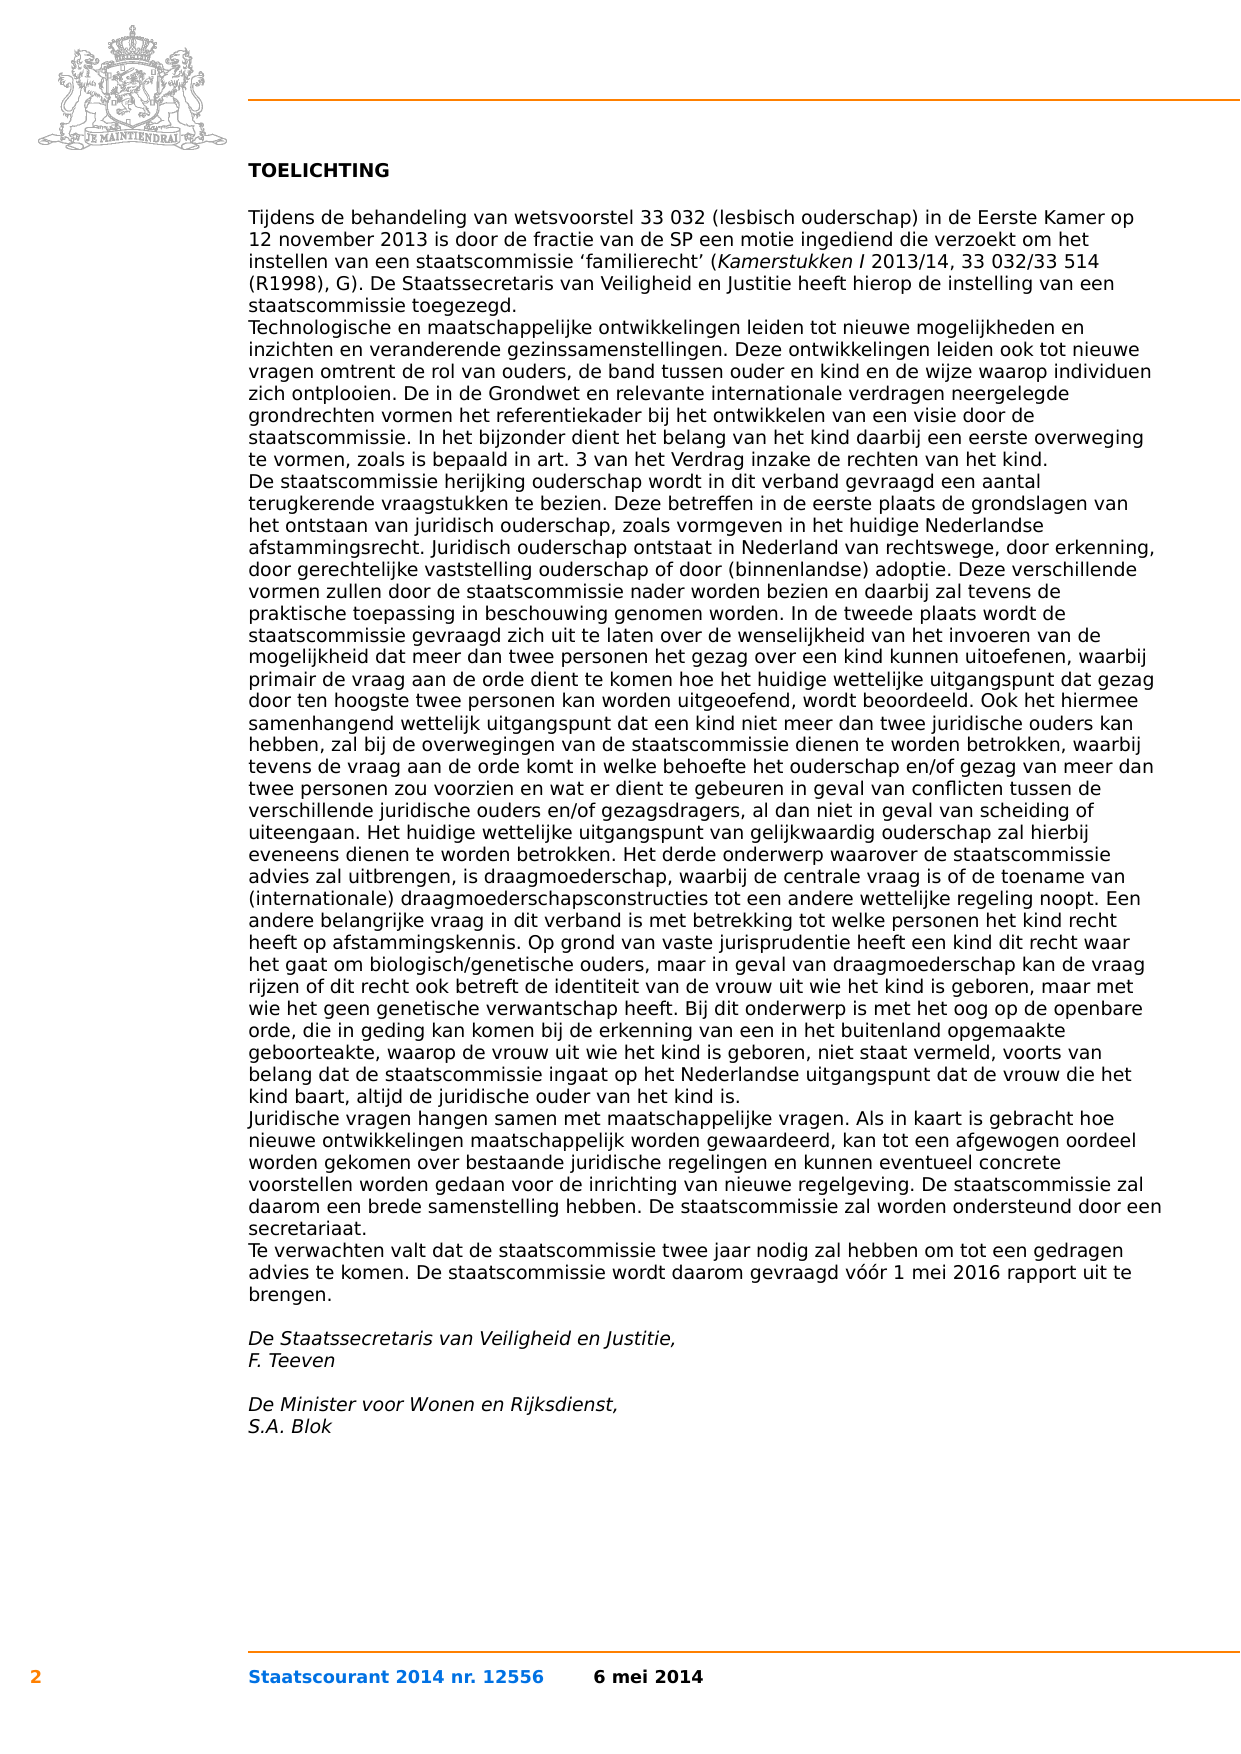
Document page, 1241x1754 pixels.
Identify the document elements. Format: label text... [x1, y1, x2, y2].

text De Staatssecretaris van Veiligheid en Justitie, F. Teeven [248, 1328, 1163, 1372]
text De Minister voor Wonen en Rijksdienst, S.A. Blok [248, 1393, 1163, 1437]
text Te verwachten valt dat de staatscommissie twee jaar nodig zal hebben om tot een gedragen advies te komen. De staatscommissie wordt daarom gevraagd vóór 1 mei 2016 rapport uit te brengen. [248, 1240, 1163, 1306]
text Tijdens de behandeling van wetsvoorstel 33 032 (lesbisch ouderschap) in de Eerste Kamer op 12 november 2013 is door de fractie van de SP een motie ingediend die verzoekt om het instellen van een staatscommissie ‘familierecht’ (Kamerstukken I 2013/14, 33 032/33 514 (R1998), G). De Staatssecretaris van Veiligheid en Justitie heeft hierop de instelling van een staatscommissie toegezegd. [248, 207, 1163, 317]
picture [38, 25, 227, 150]
text De staatscommissie herijking ouderschap wordt in dit verband gevraagd een aantal terugkerende vraagstukken te bezien. Deze betreffen in de eerste plaats de grondslagen van het ontstaan van juridisch ouderschap, zoals vormgeven in het huidige Nederlandse afstammingsrecht. Juridisch ouderschap ontstaat in Nederland van rechtswege, door erkenning, door gerechtelijke vaststelling ouderschap of door (binnenlandse) adoptie. Deze verschillende vormen zullen door de staatscommissie nader worden bezien en daarbij zal tevens de praktische toepassing in beschouwing genomen worden. In de tweede plaats wordt de staatscommissie gevraagd zich uit te laten over de wenselijkheid van het invoeren van de mogelijkheid dat meer dan twee personen het gezag over een kind kunnen uitoefenen, waarbij primair de vraag aan de orde dient te komen hoe het huidige wettelijke uitgangspunt dat gezag door ten hoogste twee personen kan worden uitgeoefend, wordt beoordeeld. Ook het hiermee samenhangend wettelijk uitgangspunt dat een kind niet meer dan twee juridische ouders kan hebben, zal bij de overwegingen van de staatscommissie dienen te worden betrokken, waarbij tevens de vraag aan de orde komt in welke behoefte het ouderschap en/of gezag van meer dan twee personen zou voorzien en wat er dient te gebeuren in geval van conflicten tussen de verschillende juridische ouders en/of gezagsdragers, al dan niet in geval van scheiding of uiteengaan. Het huidige wettelijke uitgangspunt van gelijkwaardig ouderschap zal hierbij eveneens dienen te worden betrokken. Het derde onderwerp waarover de staatscommissie advies zal uitbrengen, is draagmoederschap, waarbij de centrale vraag is of de toename van (internationale) draagmoederschapsconstructies tot een andere wettelijke regeling noopt. Een andere belangrijke vraag in dit verband is met betrekking tot welke personen het kind recht heeft op afstammingskennis. Op grond van vaste jurisprudentie heeft een kind dit recht waar het gaat om biologisch/genetische ouders, maar in geval van draagmoederschap kan de vraag rijzen of dit recht ook betreft de identiteit van de vrouw uit wie het kind is geboren, maar met wie het geen genetische verwantschap heeft. Bij dit onderwerp is met het oog op de openbare orde, die in geding kan komen bij de erkenning van een in het buitenland opgemaakte geboorteakte, waarop de vrouw uit wie het kind is geboren, niet staat vermeld, voorts van belang dat de staatscommissie ingaat op het Nederlandse uitgangspunt dat de vrouw die het kind baart, altijd de juridische ouder van het kind is. [248, 471, 1163, 1108]
subtitle TOELICHTING [248, 160, 1163, 182]
text Juridische vragen hangen samen met maatschappelijke vragen. Als in kaart is gebracht hoe nieuwe ontwikkelingen maatschappelijk worden gewaardeerd, kan tot een afgewogen oordeel worden gekomen over bestaande juridische regelingen en kunnen eventueel concrete voorstellen worden gedaan voor de inrichting van nieuwe regelgeving. De staatscommissie zal daarom een brede samenstelling hebben. De staatscommissie zal worden ondersteund door een secretariaat. [248, 1108, 1163, 1240]
text Technologische en maatschappelijke ontwikkelingen leiden tot nieuwe mogelijkheden en inzichten en veranderende gezinssamenstellingen. Deze ontwikkelingen leiden ook tot nieuwe vragen omtrent de rol van ouders, de band tussen ouder en kind en de wijze waarop individuen zich ontplooien. De in de Grondwet en relevante internationale verdragen neergelegde grondrechten vormen het referentiekader bij het ontwikkelen van een visie door de staatscommissie. In het bijzonder dient het belang van het kind daarbij een eerste overweging te vormen, zoals is bepaald in art. 3 van het Verdrag inzake de rechten van het kind. [248, 317, 1163, 471]
